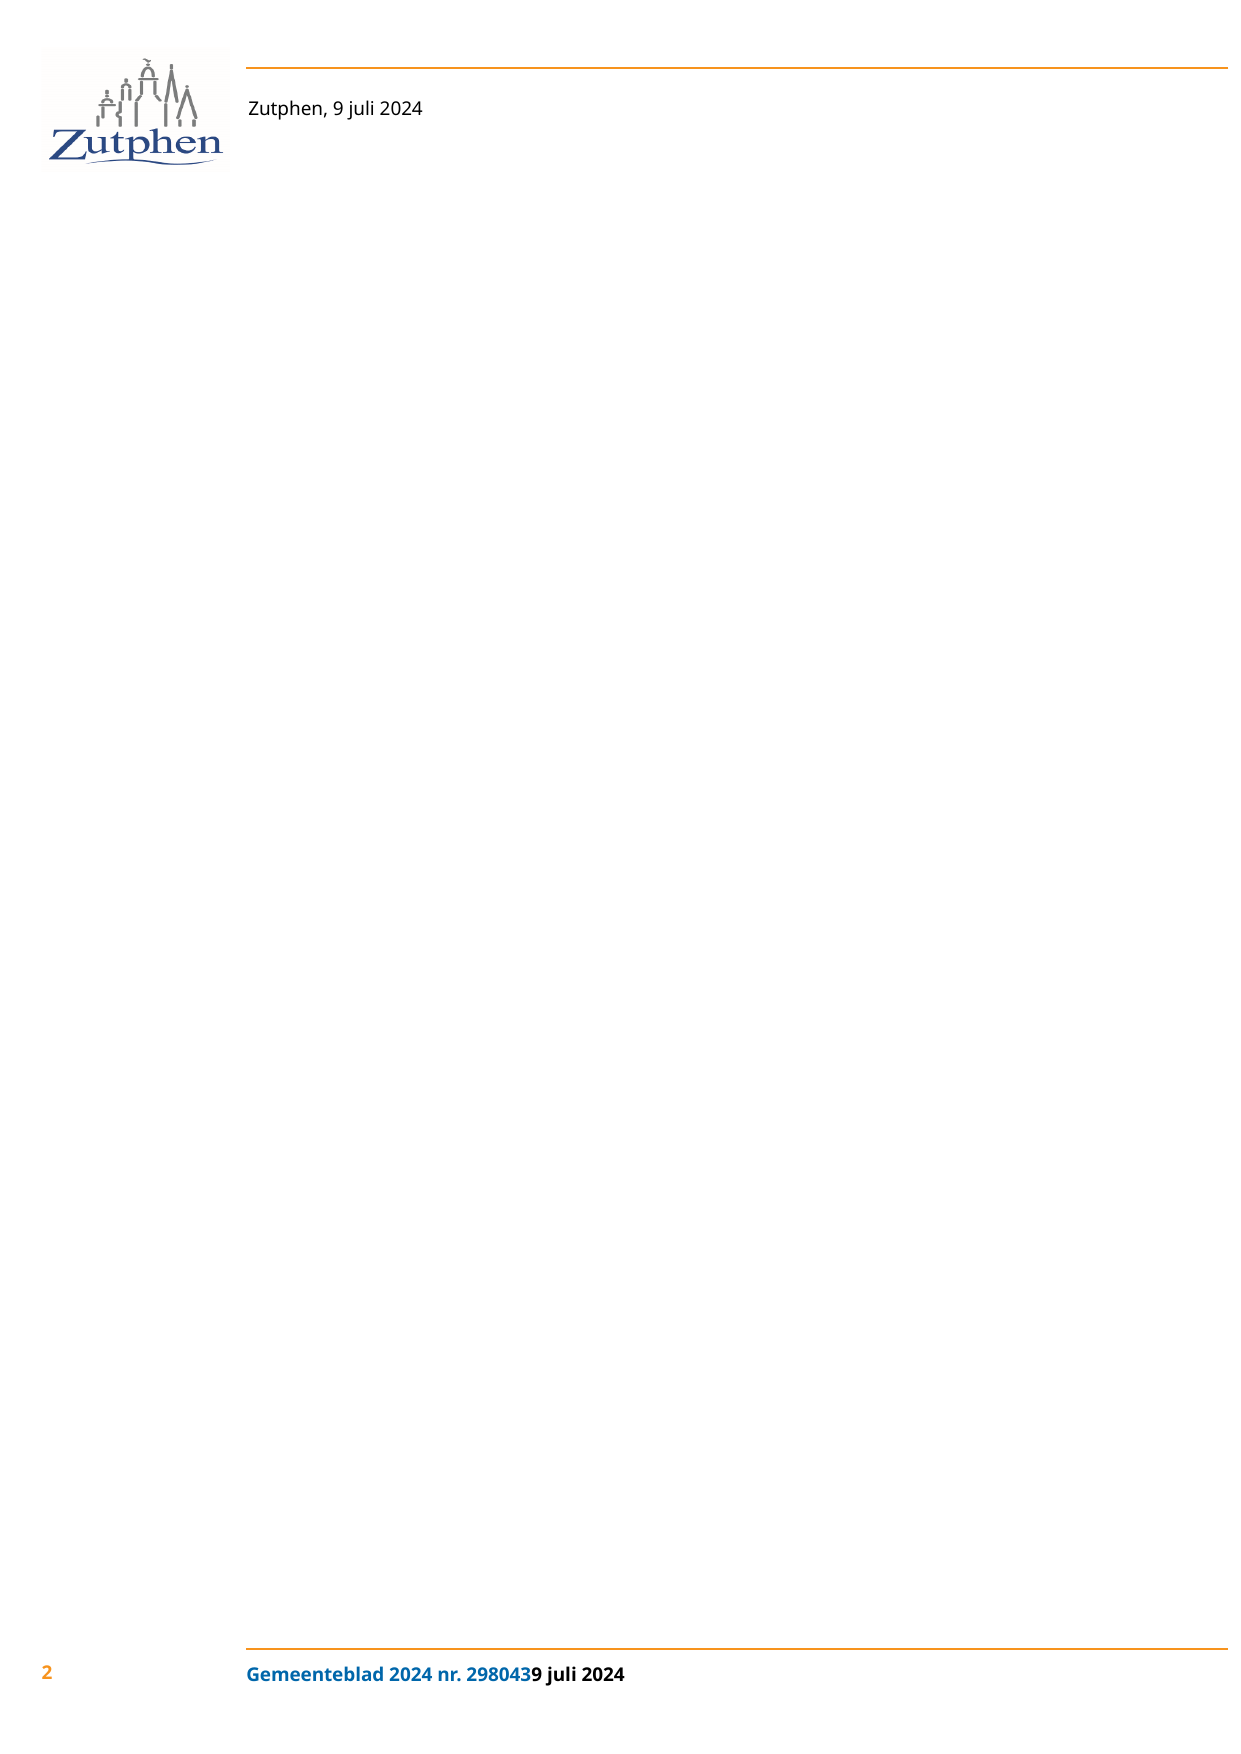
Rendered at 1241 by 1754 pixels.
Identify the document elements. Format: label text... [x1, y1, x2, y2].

picture [41, 47, 231, 172]
text Zutphen, 9 juli 2024 [248, 95, 1152, 121]
